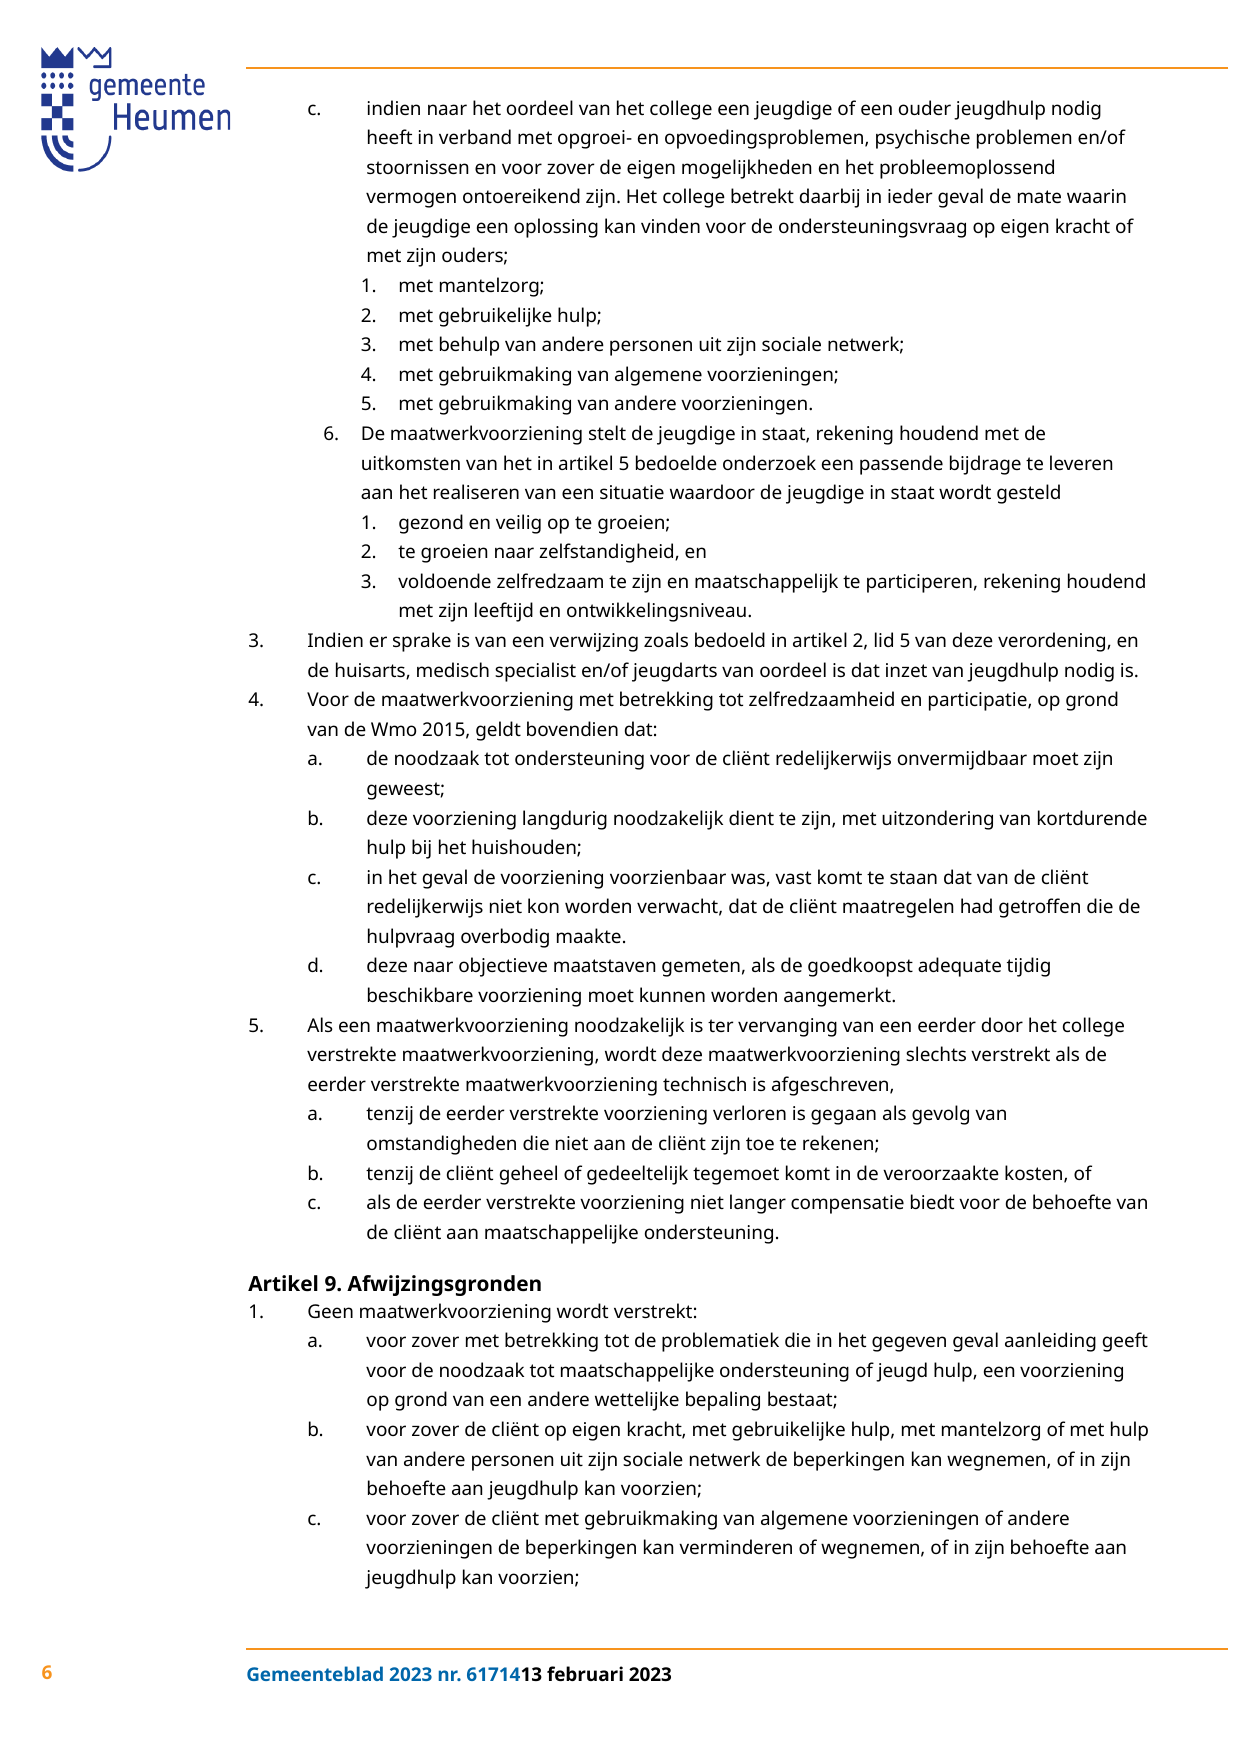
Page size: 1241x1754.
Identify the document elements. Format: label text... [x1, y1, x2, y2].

list voor zover met betrekking tot de problematiek die in het gegeven geval aanleiding geeft voor de noodzaak tot maatschappelijke ondersteuning of jeugd hulp, een voorziening op grond van een andere wettelijke bepaling bestaat; [307, 1327, 1152, 1412]
picture [41, 47, 231, 172]
list tenzij de eerder verstrekte voorziening verloren is gegaan als gevolg van omstandigheden die niet aan de cliënt zijn toe te rekenen; [307, 1101, 1152, 1156]
list indien naar het oordeel van het college een jeugdige of een ouder jeugdhulp nodig heeft in verband met opgroei- en opvoedingsproblemen, psychische problemen en/of stoornissen en voor zover de eigen mogelijkheden en het probleemoplossend vermogen ontoereikend zijn. Het college betrekt daarbij in ieder geval de mate waarin de jeugdige een oplossing kan vinden voor de ondersteuningsvraag op eigen kracht of met zijn ouders; [307, 95, 1152, 268]
list met mantelzorg; [361, 272, 1152, 298]
list Voor de maatwerkvoorziening met betrekking tot zelfredzaamheid en participatie, op grond van de Wmo 2015, geldt bovendien dat: [248, 686, 1152, 742]
list voldoende zelfredzaam te zijn en maatschappelijk te participeren, rekening houdend met zijn leeftijd en ontwikkelingsniveau. [361, 568, 1152, 623]
list gezond en veilig op te groeien; [361, 509, 1152, 535]
list Indien er sprake is van een verwijzing zoals bedoeld in artikel 2, lid 5 van deze verordening, en de huisarts, medisch specialist en/of jeugdarts van oordeel is dat inzet van jeugdhulp nodig is. [248, 627, 1152, 683]
list met gebruikelijke hulp; [361, 302, 1152, 328]
list te groeien naar zelfstandigheid, en [361, 538, 1152, 564]
list in het geval de voorziening voorzienbaar was, vast komt te staan dat van de cliënt redelijkerwijs niet kon worden verwacht, dat de cliënt maatregelen had getroffen die de hulpvraag overbodig maakte. [307, 864, 1152, 949]
list Als een maatwerkvoorziening noodzakelijk is ter vervanging van een eerder door het college verstrekte maatwerkvoorziening, wordt deze maatwerkvoorziening slechts verstrekt als de eerder verstrekte maatwerkvoorziening technisch is afgeschreven, [248, 1012, 1152, 1097]
list met behulp van andere personen uit zijn sociale netwerk; [361, 331, 1152, 357]
list deze voorziening langdurig noodzakelijk dient te zijn, met uitzondering van kortdurende hulp bij het huishouden; [307, 805, 1152, 860]
text Artikel 9. Afwijzingsgronden [248, 1269, 1152, 1298]
list Geen maatwerkvoorziening wordt verstrekt: [248, 1298, 1152, 1323]
list tenzij de cliënt geheel of gedeeltelijk tegemoet komt in de veroorzaakte kosten, of [307, 1160, 1152, 1186]
list deze naar objectieve maatstaven gemeten, als de goedkoopst adequate tijdig beschikbare voorziening moet kunnen worden aangemerkt. [307, 953, 1152, 1008]
list voor zover de cliënt met gebruikmaking van algemene voorzieningen of andere voorzieningen de beperkingen kan verminderen of wegnemen, of in zijn behoefte aan jeugdhulp kan voorzien; [307, 1505, 1152, 1590]
list de noodzaak tot ondersteuning voor de cliënt redelijkerwijs onvermijdbaar moet zijn geweest; [307, 746, 1152, 801]
list De maatwerkvoorziening stelt de jeugdige in staat, rekening houdend met de uitkomsten van het in artikel 5 bedoelde onderzoek een passende bijdrage te leveren aan het realiseren van een situatie waardoor de jeugdige in staat wordt gesteld [323, 420, 1152, 505]
list met gebruikmaking van algemene voorzieningen; [361, 361, 1152, 387]
list met gebruikmaking van andere voorzieningen. [361, 391, 1152, 416]
list voor zover de cliënt op eigen kracht, met gebruikelijke hulp, met mantelzorg of met hulp van andere personen uit zijn sociale netwerk de beperkingen kan wegnemen, of in zijn behoefte aan jeugdhulp kan voorzien; [307, 1416, 1152, 1501]
list als de eerder verstrekte voorziening niet langer compensatie biedt voor de behoefte van de cliënt aan maatschappelijke ondersteuning. [307, 1189, 1152, 1245]
